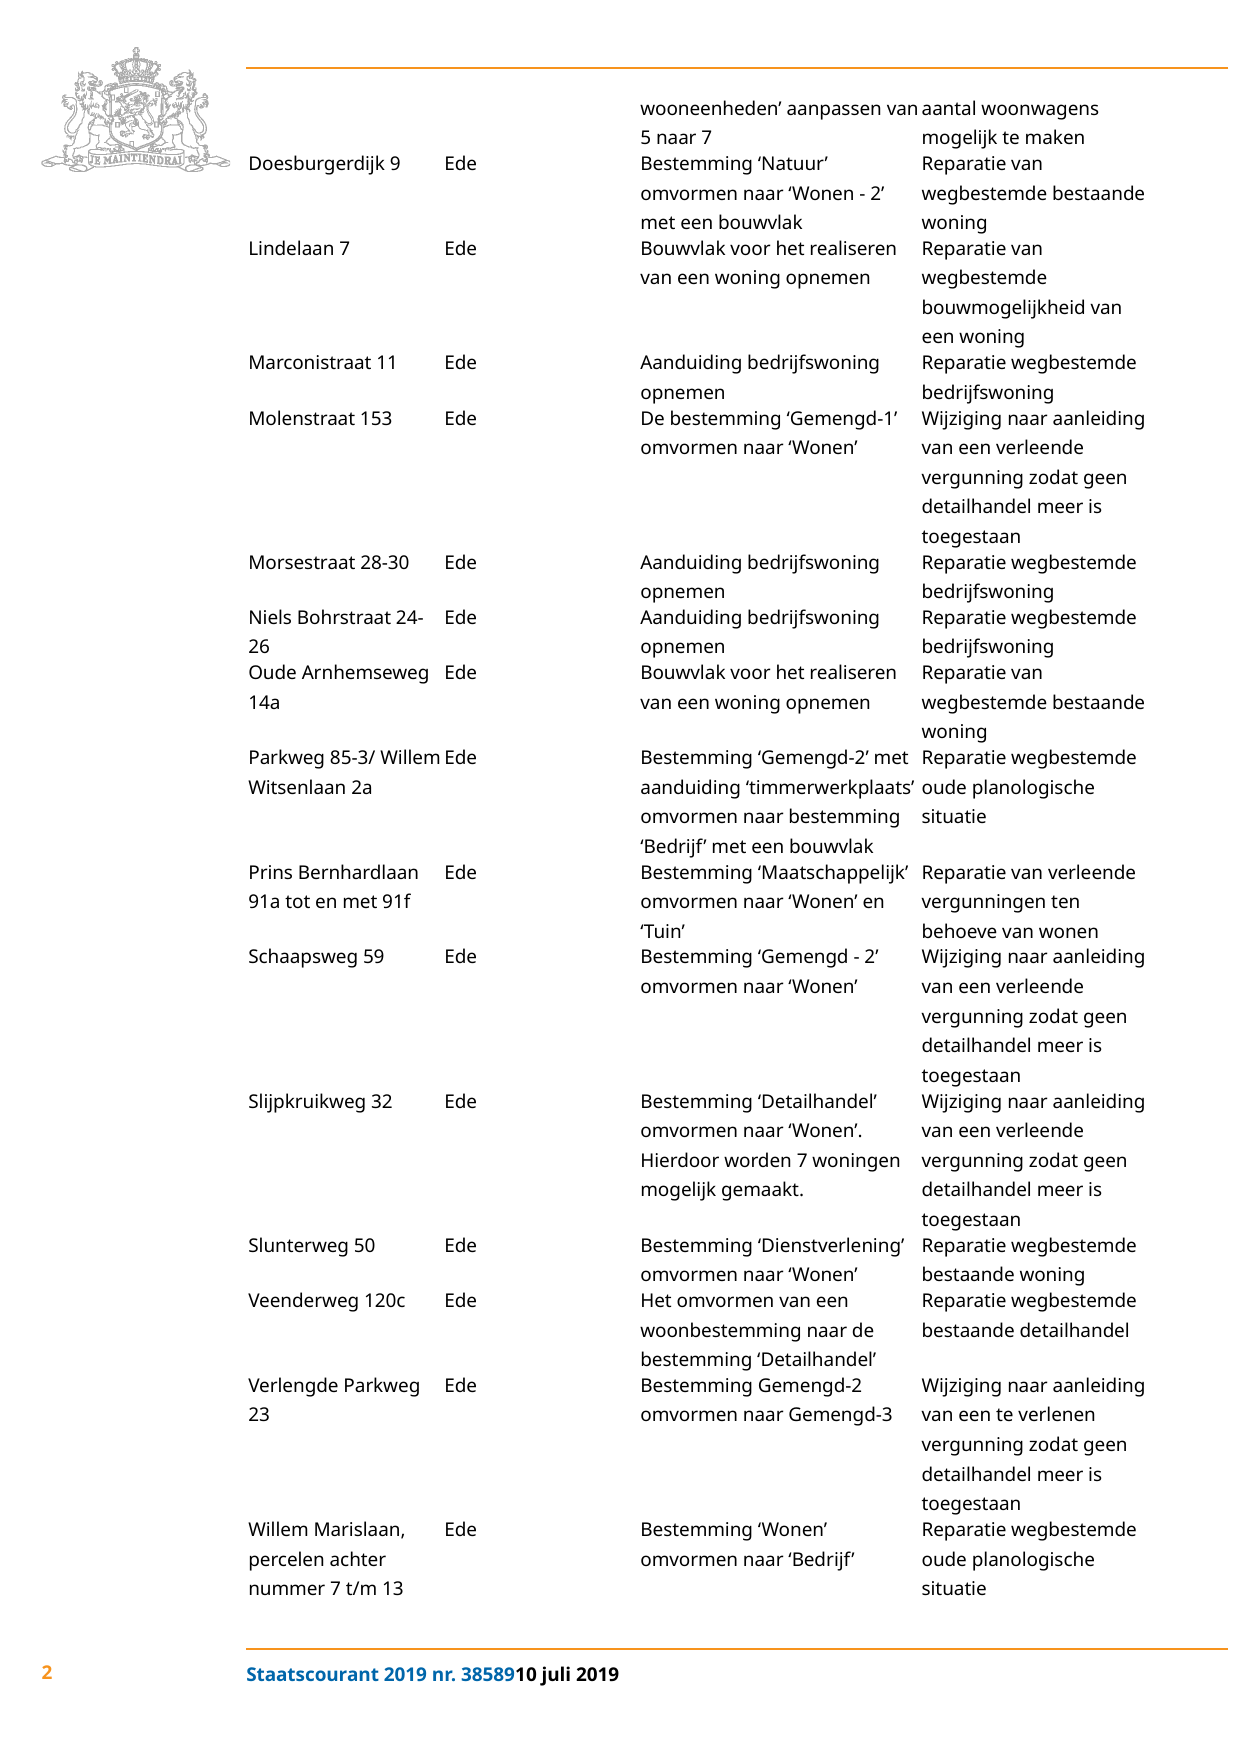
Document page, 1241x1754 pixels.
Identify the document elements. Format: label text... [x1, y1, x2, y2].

picture [41, 47, 231, 172]
table_cell Wijziging naar aanleiding van een verleende vergunning zodat geen detailhandel meer is toegestaan [921, 405, 1152, 549]
table_cell Ede [444, 1232, 640, 1287]
table_cell Ede [444, 405, 640, 549]
table_cell Aanduiding bedrijfswoning opnemen [640, 350, 921, 405]
table_cell Ede [444, 604, 640, 659]
table_cell Bouwvlak voor het realiseren van een woning opnemen [640, 235, 921, 349]
table_cell Slunterweg 50 [248, 1232, 444, 1287]
table_cell [444, 95, 640, 150]
table_cell Ede [444, 660, 640, 744]
table_cell Wijziging naar aanleiding van een verleende vergunning zodat geen detailhandel meer is toegestaan [921, 1088, 1152, 1232]
table_cell Schaapsweg 59 [248, 944, 444, 1088]
table_cell Reparatie wegbestemde bedrijfswoning [921, 604, 1152, 659]
table_cell Prins Bernhardlaan 91a tot en met 91f [248, 859, 444, 944]
table_cell wooneenheden’ aanpassen van 5 naar 7 [640, 95, 921, 150]
table_cell Ede [444, 1516, 640, 1601]
table_cell Verlengde Parkweg 23 [248, 1372, 444, 1516]
table_cell aantal woonwagens mogelijk te maken [921, 95, 1152, 150]
table_cell Reparatie wegbestemde oude planologische situatie [921, 744, 1152, 859]
table_cell Doesburgerdijk 9 [248, 150, 444, 235]
table_cell Reparatie wegbestemde bestaande woning [921, 1232, 1152, 1287]
table_cell Ede [444, 1372, 640, 1516]
table_cell Bouwvlak voor het realiseren van een woning opnemen [640, 660, 921, 744]
table_cell Reparatie van wegbestemde bestaande woning [921, 150, 1152, 235]
table_cell Aanduiding bedrijfswoning opnemen [640, 549, 921, 604]
table_cell Morsestraat 28-30 [248, 549, 444, 604]
table_cell Reparatie van wegbestemde bestaande woning [921, 660, 1152, 744]
table_cell Reparatie van verleende vergunningen ten behoeve van wonen [921, 859, 1152, 944]
table_cell Wijziging naar aanleiding van een te verlenen vergunning zodat geen detailhandel meer is toegestaan [921, 1372, 1152, 1516]
table_cell Ede [444, 744, 640, 859]
table_cell Aanduiding bedrijfswoning opnemen [640, 604, 921, 659]
table_cell Reparatie wegbestemde bedrijfswoning [921, 549, 1152, 604]
table_cell Reparatie wegbestemde bedrijfswoning [921, 350, 1152, 405]
table_cell Slijpkruikweg 32 [248, 1088, 444, 1232]
table_cell Wijziging naar aanleiding van een verleende vergunning zodat geen detailhandel meer is toegestaan [921, 944, 1152, 1088]
table_cell Bestemming ‘Detailhandel’ omvormen naar ‘Wonen’. Hierdoor worden 7 woningen mogelijk gemaakt. [640, 1088, 921, 1232]
table_cell Reparatie wegbestemde oude planologische situatie [921, 1516, 1152, 1601]
table_cell Bestemming ‘Gemengd - 2’ omvormen naar ‘Wonen’ [640, 944, 921, 1088]
table_cell Ede [444, 944, 640, 1088]
table_cell Reparatie wegbestemde bestaande detailhandel [921, 1287, 1152, 1372]
table_cell Bestemming ‘Natuur’ omvormen naar ‘Wonen - 2’ met een bouwvlak [640, 150, 921, 235]
table_cell Bestemming ‘Gemengd-2’ met aanduiding ‘timmerwerkplaats’ omvormen naar bestemming ‘Bedrijf’ met een bouwvlak [640, 744, 921, 859]
table_cell Bestemming ‘Wonen’ omvormen naar ‘Bedrijf’ [640, 1516, 921, 1601]
table_cell Ede [444, 350, 640, 405]
table_cell Niels Bohrstraat 24-26 [248, 604, 444, 659]
table_cell Lindelaan 7 [248, 235, 444, 349]
table_cell Willem Marislaan, percelen achter nummer 7 t/m 13 [248, 1516, 444, 1601]
table_cell Het omvormen van een woonbestemming naar de bestemming ‘Detailhandel’ [640, 1287, 921, 1372]
table_cell Oude Arnhemseweg 14a [248, 660, 444, 744]
table_cell Parkweg 85-3/ Willem Witsenlaan 2a [248, 744, 444, 859]
table_cell Ede [444, 235, 640, 349]
table_cell Ede [444, 549, 640, 604]
table_cell Bestemming Gemengd-2 omvormen naar Gemengd-3 [640, 1372, 921, 1516]
table_cell Ede [444, 859, 640, 944]
table_cell Molenstraat 153 [248, 405, 444, 549]
table_cell Ede [444, 1287, 640, 1372]
table_cell Reparatie van wegbestemde bouwmogelijkheid van een woning [921, 235, 1152, 349]
table_cell Ede [444, 150, 640, 235]
table_cell Ede [444, 1088, 640, 1232]
table_cell Marconistraat 11 [248, 350, 444, 405]
table_cell Veenderweg 120c [248, 1287, 444, 1372]
table_cell De bestemming ‘Gemengd-1’ omvormen naar ‘Wonen’ [640, 405, 921, 549]
table_cell Bestemming ‘Dienstverlening’ omvormen naar ‘Wonen’ [640, 1232, 921, 1287]
table_cell Bestemming ‘Maatschappelijk’ omvormen naar ‘Wonen’ en ‘Tuin’ [640, 859, 921, 944]
table_cell [248, 95, 444, 150]
